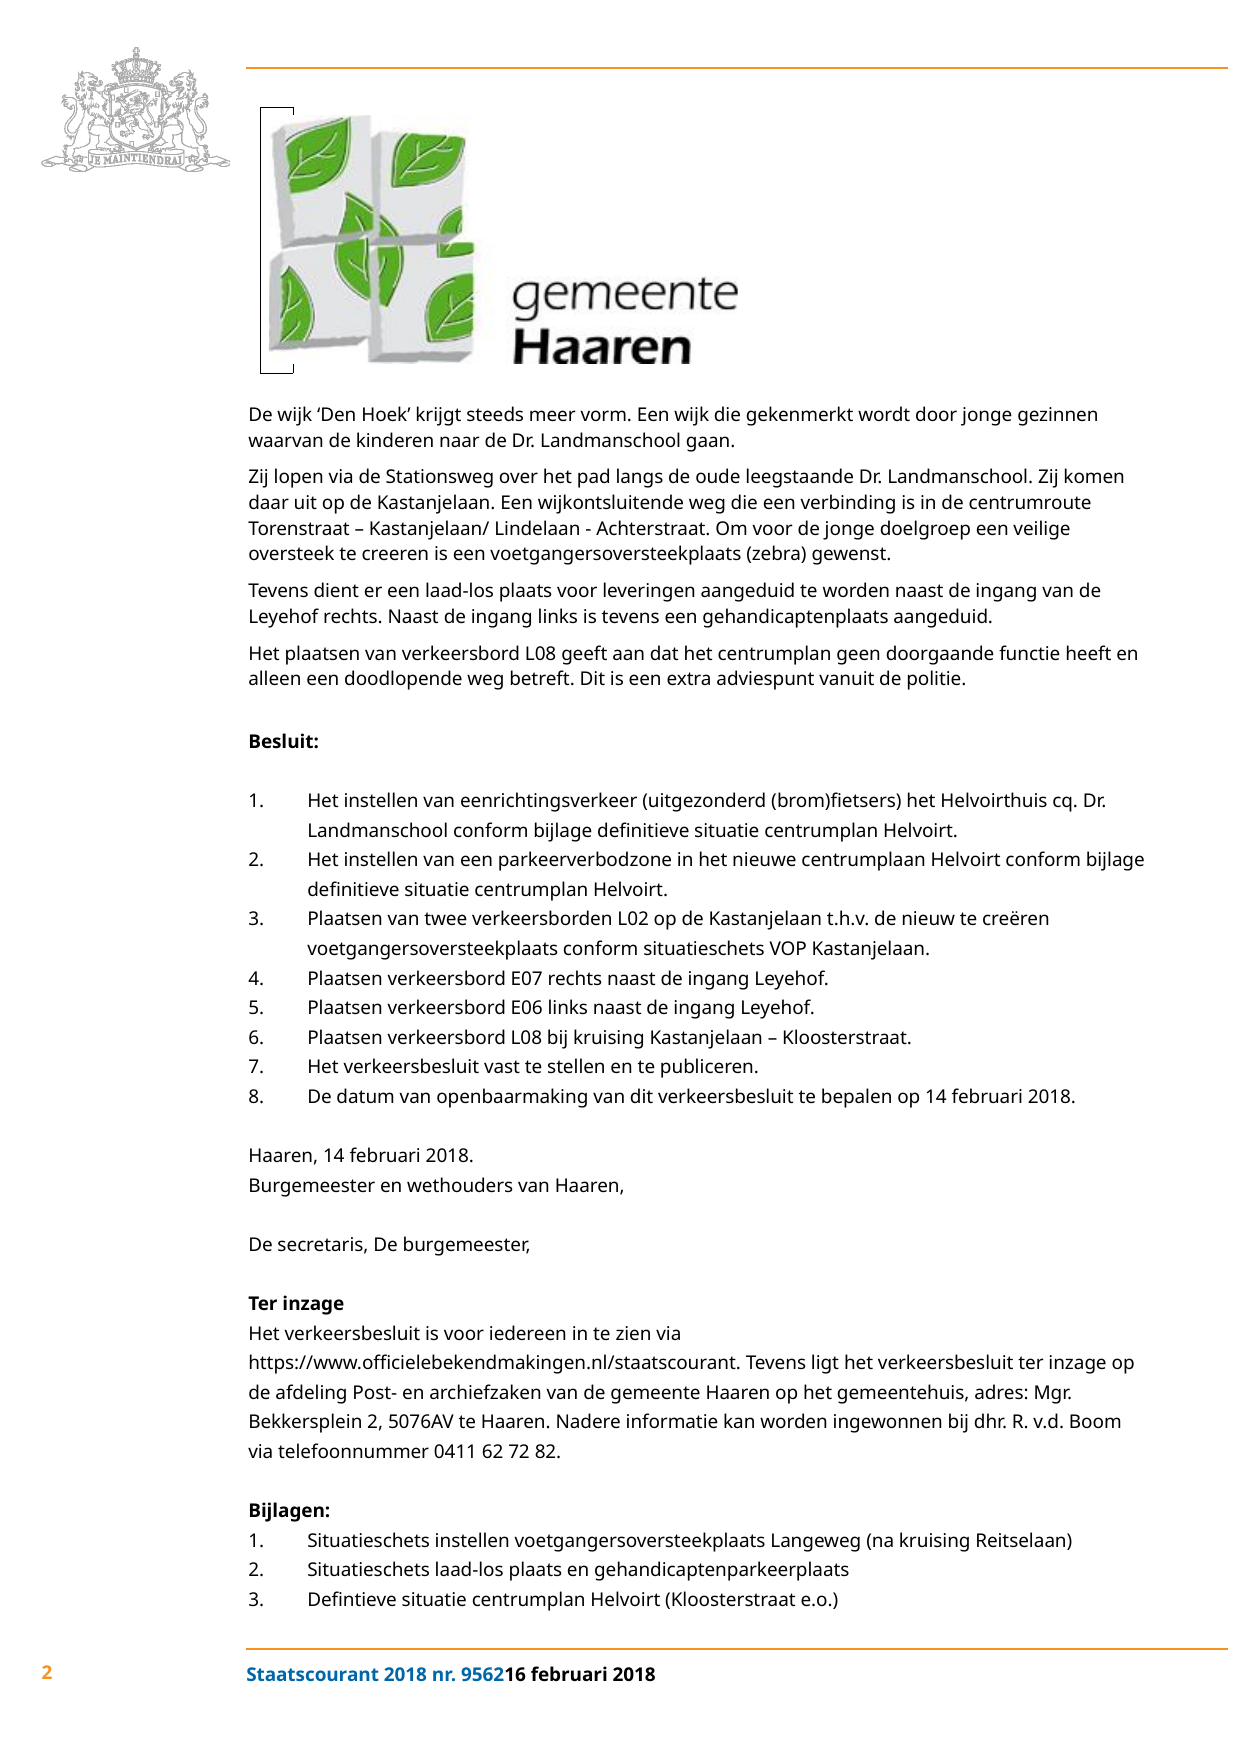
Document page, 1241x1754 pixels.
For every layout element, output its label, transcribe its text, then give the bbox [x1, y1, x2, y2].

text Ter inzage [248, 1290, 1152, 1316]
text Burgemeester en wethouders van Haaren, [248, 1172, 1152, 1198]
list De datum van openbaarmaking van dit verkeersbesluit te bepalen op 14 februari 2018. [248, 1083, 1152, 1109]
list Plaatsen verkeersbord E07 rechts naast de ingang Leyehof. [248, 965, 1152, 991]
picture [41, 47, 231, 172]
list Defintieve situatie centrumplan Helvoirt (Kloosterstraat e.o.) [248, 1586, 1152, 1612]
text Haaren, 14 februari 2018. [248, 1142, 1152, 1168]
list Het instellen van eenrichtingsverkeer (uitgezonderd (brom)fietsers) het Helvoirthuis cq. Dr. Landmanschool conform bijlage definitieve situatie centrumplan Helvoirt. [248, 787, 1152, 843]
text De wijk ‘Den Hoek’ krijgt steeds meer vorm. Een wijk die gekenmerkt wordt door jonge gezinnen waarvan de kinderen naar de Dr. Landmanschool gaan. [248, 401, 1152, 452]
picture [268, 115, 738, 364]
text Tevens dient er een laad-los plaats voor leveringen aangeduid te worden naast de ingang van de Leyehof rechts. Naast de ingang links is tevens een gehandicaptenplaats aangeduid. [248, 577, 1152, 629]
text Bijlagen: [248, 1497, 1152, 1523]
list Situatieschets laad-los plaats en gehandicaptenparkeerplaats [248, 1556, 1152, 1582]
list Plaatsen van twee verkeersborden L02 op de Kastanjelaan t.h.v. de nieuw te creëren voetgangersoversteekplaats conform situatieschets VOP Kastanjelaan. [248, 906, 1152, 961]
list Situatieschets instellen voetgangersoversteekplaats Langeweg (na kruising Reitselaan) [248, 1527, 1152, 1553]
text De secretaris, De burgemeester, [248, 1231, 1152, 1257]
list Plaatsen verkeersbord E06 links naast de ingang Leyehof. [248, 994, 1152, 1020]
text Het plaatsen van verkeersbord L08 geeft aan dat het centrumplan geen doorgaande functie heeft en alleen een doodlopende weg betreft. Dit is een extra adviespunt vanuit de politie. [248, 640, 1152, 691]
list Het verkeersbesluit vast te stellen en te publiceren. [248, 1053, 1152, 1079]
list Plaatsen verkeersbord L08 bij kruising Kastanjelaan – Kloosterstraat. [248, 1024, 1152, 1050]
text Het verkeersbesluit is voor iedereen in te zien via https://www.officielebekendmakingen.nl/staatscourant. Tevens ligt het verkeersbesluit ter inzage op de afdeling Post- en archiefzaken van de gemeente Haaren op het gemeentehuis, adres: Mgr. Bekkersplein 2, 5076AV te Haaren. Nadere informatie kan worden ingewonnen bij dhr. R. v.d. Boom via telefoonnummer 0411 62 72 82. [248, 1320, 1152, 1464]
list Het instellen van een parkeerverbodzone in het nieuwe centrumplaan Helvoirt conform bijlage definitieve situatie centrumplan Helvoirt. [248, 846, 1152, 902]
text Zij lopen via de Stationsweg over het pad langs de oude leegstaande Dr. Landmanschool. Zij komen daar uit op de Kastanjelaan. Een wijkontsluitende weg die een verbinding is in de centrumroute Torenstraat – Kastanjelaan/ Lindelaan - Achterstraat. Om voor de jonge doelgroep een veilige oversteek te creeren is een voetgangersoversteekplaats (zebra) gewenst. [248, 463, 1152, 566]
text Besluit: [248, 728, 1152, 754]
